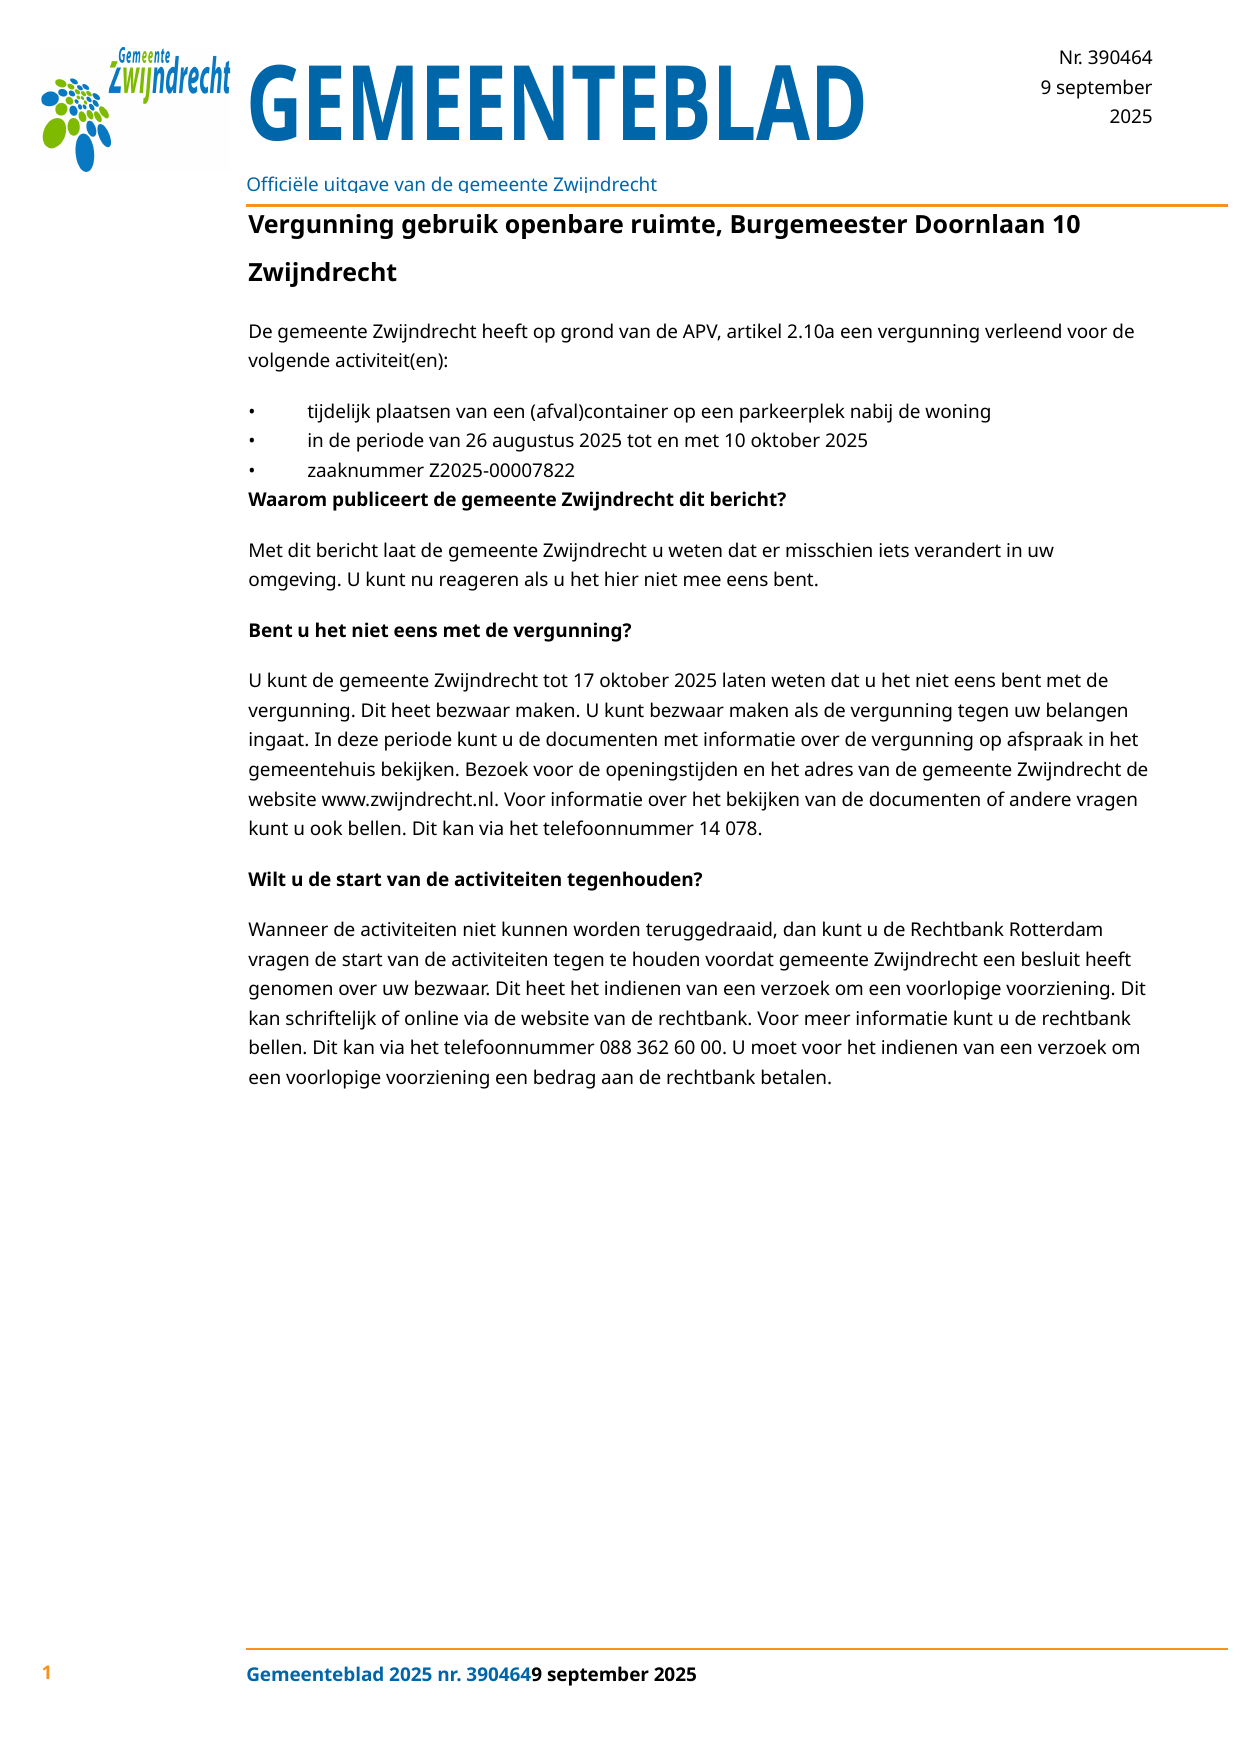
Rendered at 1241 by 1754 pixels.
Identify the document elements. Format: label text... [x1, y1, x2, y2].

text Met dit bericht laat de gemeente Zwijndrecht u weten dat er misschien iets verandert in uw omgeving. U kunt nu reageren als u het hier niet mee eens bent. [248, 537, 1152, 592]
text Bent u het niet eens met de vergunning? [248, 617, 1152, 643]
text Wanneer de activiteiten niet kunnen worden teruggedraaid, dan kunt u de Rechtbank Rotterdam vragen de start van de activiteiten tegen te houden voordat gemeente Zwijndrecht een besluit heeft genomen over uw bezwaar. Dit heet het indienen van een verzoek om een voorlopige voorziening. Dit kan schriftelijk of online via de website van de rechtbank. Voor meer informatie kunt u de rechtbank bellen. Dit kan via het telefoonnummer 088 362 60 00. U moet voor het indienen van een verzoek om een voorlopige voorziening een bedrag aan de rechtbank betalen. [248, 916, 1152, 1090]
list in de periode van 26 augustus 2025 tot en met 10 oktober 2025 [248, 427, 1152, 453]
list zaaknummer Z2025-00007822 [248, 457, 1152, 483]
text Waarom publiceert de gemeente Zwijndrecht dit bericht? [248, 487, 1152, 512]
text Vergunning gebruik openbare ruimte, Burgemeester Doornlaan 10 Zwijndrecht [248, 207, 1152, 288]
text Wilt u de start van de activiteiten tegenhouden? [248, 866, 1152, 892]
list tijdelijk plaatsen van een (afval)container op een parkeerplek nabij de woning [248, 398, 1152, 424]
text De gemeente Zwijndrecht heeft op grond van de APV, artikel 2.10a een vergunning verleend voor de volgende activiteit(en): [248, 318, 1152, 373]
text U kunt de gemeente Zwijndrecht tot 17 oktober 2025 laten weten dat u het niet eens bent met de vergunning. Dit heet bezwaar maken. U kunt bezwaar maken als de vergunning tegen uw belangen ingaat. In deze periode kunt u de documenten met informatie over de vergunning op afspraak in het gemeentehuis bekijken. Bezoek voor de openingstijden en het adres van de gemeente Zwijndrecht de website www.zwijndrecht.nl. Voor informatie over het bekijken van de documenten of andere vragen kunt u ook bellen. Dit kan via het telefoonnummer 14 078. [248, 667, 1152, 841]
picture [41, 47, 231, 172]
